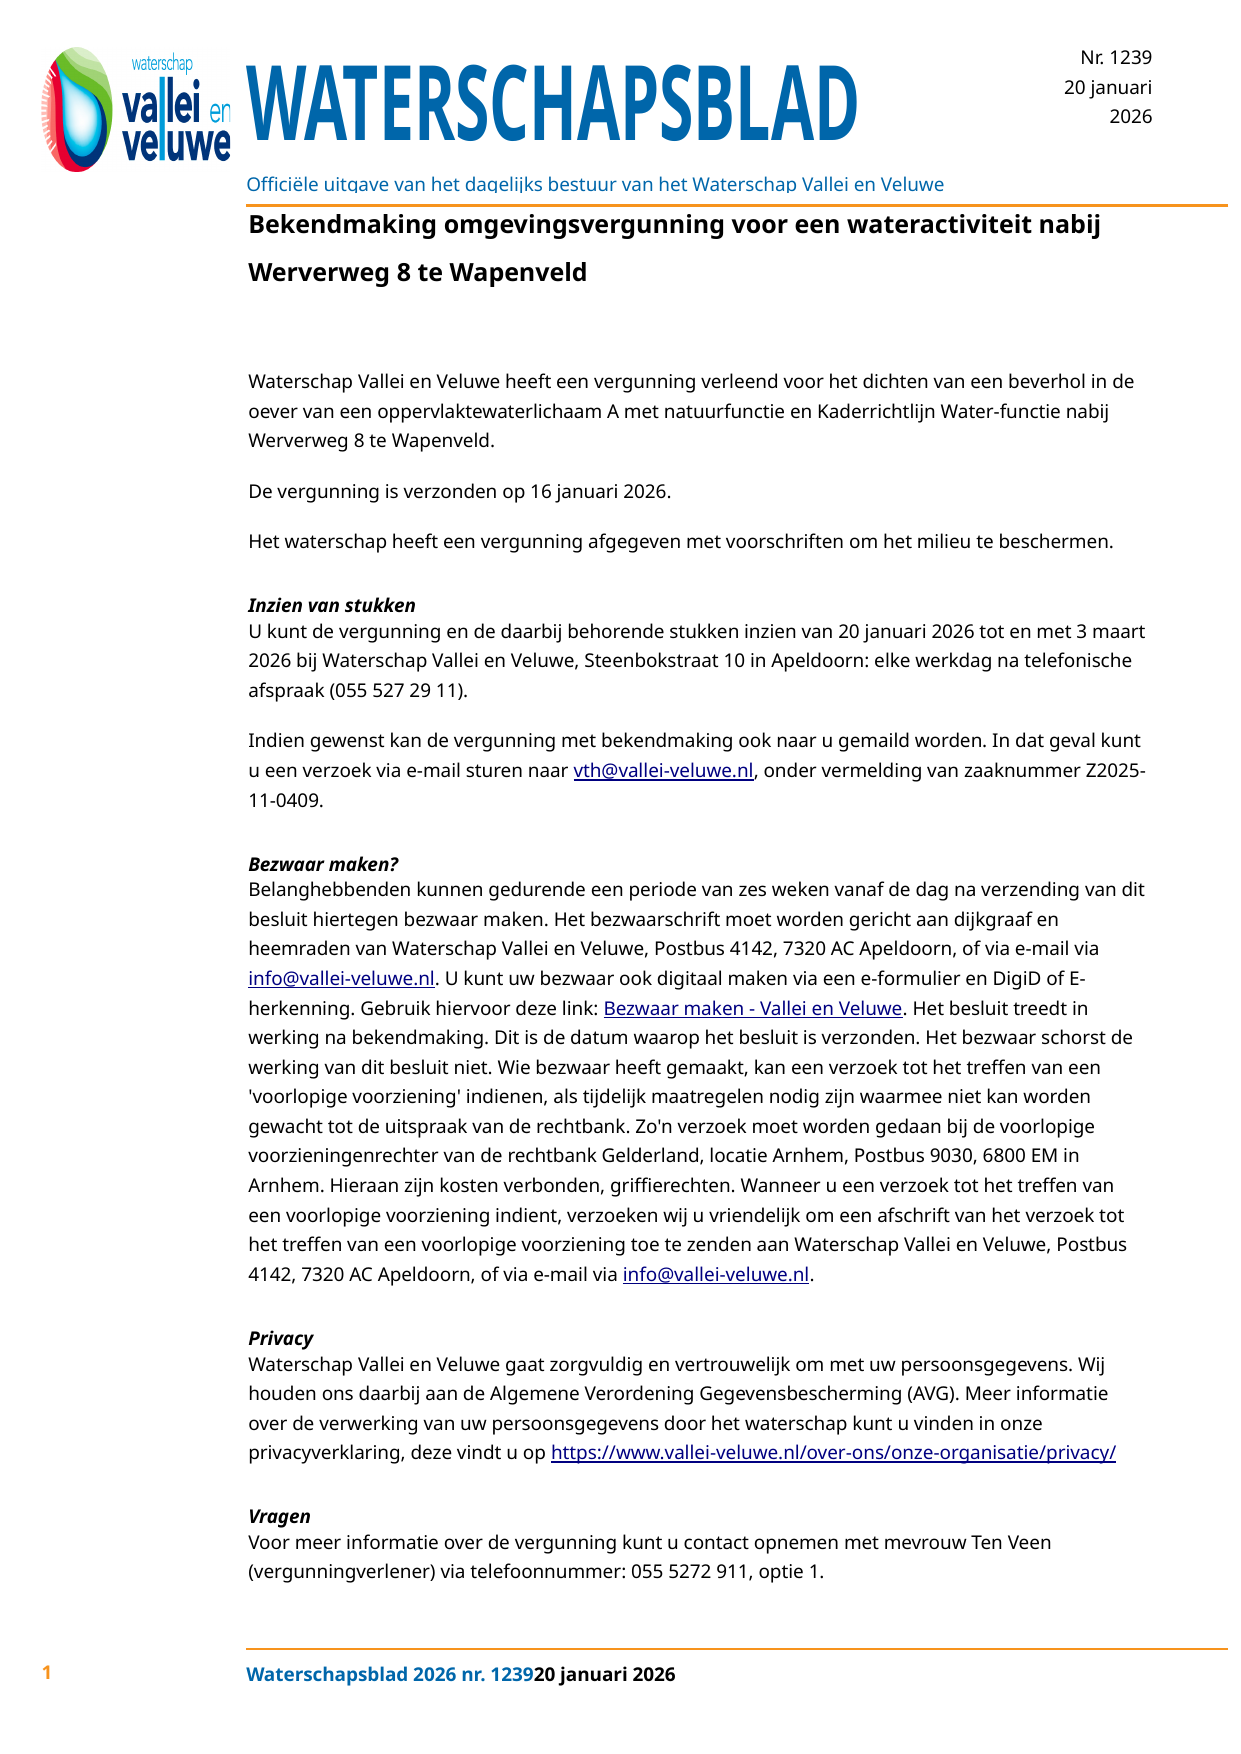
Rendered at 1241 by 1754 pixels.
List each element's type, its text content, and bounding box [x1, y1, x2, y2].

text Bezwaar maken? [248, 851, 1152, 876]
text Belanghebbenden kunnen gedurende een periode van zes weken vanaf de dag na verzending van dit besluit hiertegen bezwaar maken. Het bezwaarschrift moet worden gericht aan dijkgraaf en heemraden van Waterschap Vallei en Veluwe, Postbus 4142, 7320 AC Apeldoorn, of via e-mail via info@vallei-veluwe.nl. U kunt uw bezwaar ook digitaal maken via een e-formulier en DigiD of E-herkenning. Gebruik hiervoor deze link: Bezwaar maken - Vallei en Veluwe. Het besluit treedt in werking na bekendmaking. Dit is de datum waarop het besluit is verzonden. Het bezwaar schorst de werking van dit besluit niet. Wie bezwaar heeft gemaakt, kan een verzoek tot het treffen van een 'voorlopige voorziening' indienen, als tijdelijk maatregelen nodig zijn waarmee niet kan worden gewacht tot de uitspraak van de rechtbank. Zo'n verzoek moet worden gedaan bij de voorlopige voorzieningenrechter van de rechtbank Gelderland, locatie Arnhem, Postbus 9030, 6800 EM in Arnhem. Hieraan zijn kosten verbonden, griffierechten. Wanneer u een verzoek tot het treffen van een voorlopige voorziening indient, verzoeken wij u vriendelijk om een afschrift van het verzoek tot het treffen van een voorlopige voorziening toe te zenden aan Waterschap Vallei en Veluwe, Postbus 4142, 7320 AC Apeldoorn, of via e-mail via info@vallei-veluwe.nl. [248, 876, 1152, 1287]
picture [41, 47, 231, 172]
text U kunt de vergunning en de daarbij behorende stukken inzien van 20 januari 2026 tot en met 3 maart 2026 bij Waterschap Vallei en Veluwe, Steenbokstraat 10 in Apeldoorn: elke werkdag na telefonische afspraak (055 527 29 11). [248, 618, 1152, 703]
text Waterschap Vallei en Veluwe gaat zorgvuldig en vertrouwelijk om met uw persoonsgegevens. Wij houden ons daarbij aan de Algemene Verordening Gegevensbescherming (AVG). Meer informatie over de verwerking van uw persoonsgegevens door het waterschap kunt u vinden in onze privacyverklaring, deze vindt u op https://www.vallei-veluwe.nl/over-ons/onze-organisatie/privacy/ [248, 1351, 1152, 1465]
text Het waterschap heeft een vergunning afgegeven met voorschriften om het milieu te beschermen. [248, 528, 1152, 554]
text Inzien van stukken [248, 592, 1152, 618]
text Privacy [248, 1325, 1152, 1351]
text Voor meer informatie over de vergunning kunt u contact opnemen met mevrouw Ten Veen (vergunningverlener) via telefoonnummer: 055 5272 911, optie 1. [248, 1529, 1152, 1584]
text Indien gewenst kan de vergunning met bekendmaking ook naar u gemaild worden. In dat geval kunt u een verzoek via e-mail sturen naar vth@vallei-veluwe.nl, onder vermelding van zaaknummer Z2025-11-0409. [248, 728, 1152, 812]
text Waterschap Vallei en Veluwe heeft een vergunning verleend voor het dichten van een beverhol in de oever van een oppervlaktewaterlichaam A met natuurfunctie en Kaderrichtlijn Water-functie nabij Werverweg 8 te Wapenveld. [248, 368, 1152, 453]
text Vragen [248, 1503, 1152, 1529]
text Bekendmaking omgevingsvergunning voor een wateractiviteit nabij Werverweg 8 te Wapenveld [248, 207, 1152, 288]
text De vergunning is verzonden op 16 januari 2026. [248, 478, 1152, 504]
